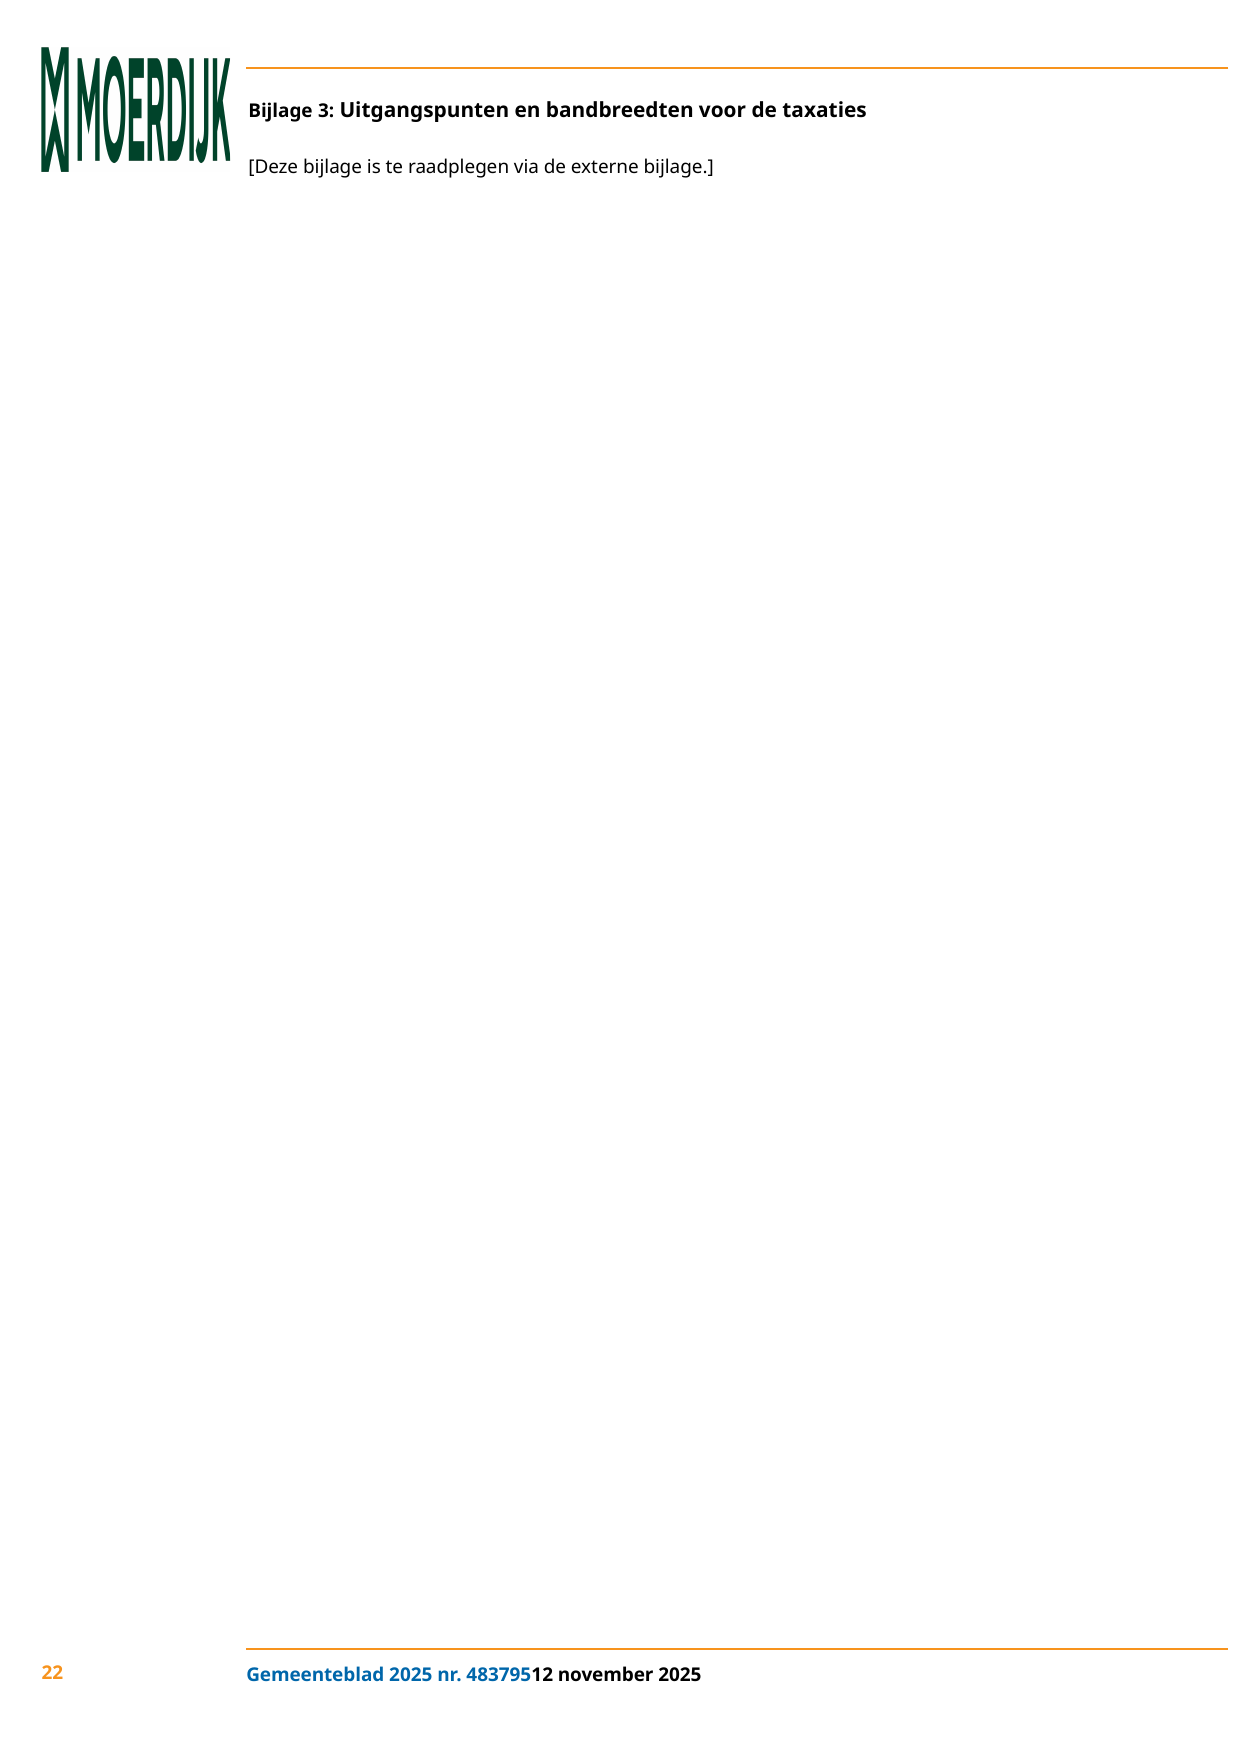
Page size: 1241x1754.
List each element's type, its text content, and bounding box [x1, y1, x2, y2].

text Bijlage 3: Uitgangspunten en bandbreedten voor de taxaties [248, 95, 1152, 123]
picture [41, 47, 231, 172]
text [Deze bijlage is te raadplegen via de externe bijlage.] [248, 153, 1152, 179]
